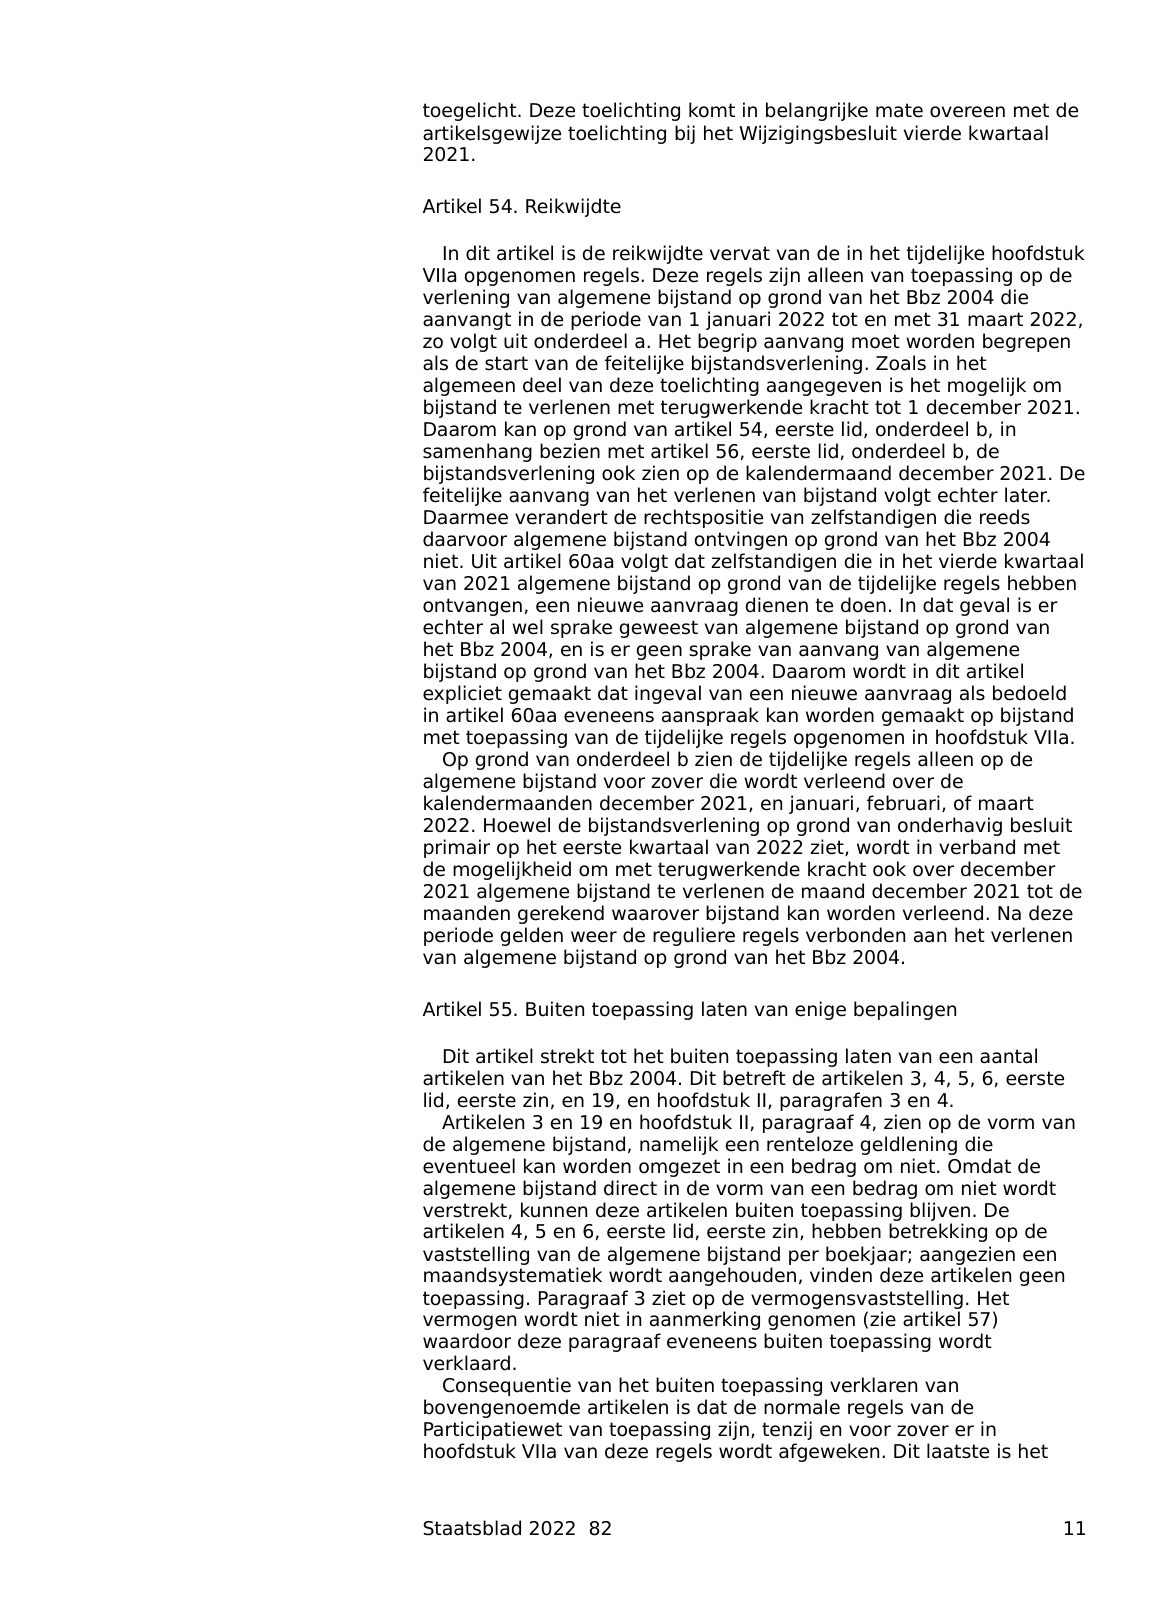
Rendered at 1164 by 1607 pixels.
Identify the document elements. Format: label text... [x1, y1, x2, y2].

subtitle Artikel 55. Buiten toepassing laten van enige bepalingen [422, 999, 1087, 1021]
text Artikelen 3 en 19 en hoofdstuk II, paragraaf 4, zien op de vorm van de algemene bijstand, namelijk een renteloze geldlening die eventueel kan worden omgezet in een bedrag om niet. Omdat de algemene bijstand direct in de vorm van een bedrag om niet wordt verstrekt, kunnen deze artikelen buiten toepassing blijven. De artikelen 4, 5 en 6, eerste lid, eerste zin, hebben betrekking op de vaststelling van de algemene bijstand per boekjaar; aangezien een maandsystematiek wordt aangehouden, vinden deze artikelen geen toepassing. Paragraaf 3 ziet op de vermogensvaststelling. Het vermogen wordt niet in aanmerking genomen (zie artikel 57) waardoor deze paragraaf eveneens buiten toepassing wordt verklaard. [422, 1112, 1087, 1375]
subtitle Artikel 54. Reikwijdte [422, 196, 1087, 218]
text Dit artikel strekt tot het buiten toepassing laten van een aantal artikelen van het Bbz 2004. Dit betreft de artikelen 3, 4, 5, 6, eerste lid, eerste zin, en 19, en hoofdstuk II, paragrafen 3 en 4. [422, 1046, 1087, 1112]
text Consequentie van het buiten toepassing verklaren van bovengenoemde artikelen is dat de normale regels van de Participatiewet van toepassing zijn, tenzij en voor zover er in hoofdstuk VIIa van deze regels wordt afgeweken. Dit laatste is het [422, 1375, 1087, 1463]
text toegelicht. Deze toelichting komt in belangrijke mate overeen met de artikelsgewijze toelichting bij het Wijzigingsbesluit vierde kwartaal 2021. [422, 100, 1087, 166]
text Op grond van onderdeel b zien de tijdelijke regels alleen op de algemene bijstand voor zover die wordt verleend over de kalendermaanden december 2021, en januari, februari, of maart 2022. Hoewel de bijstandsverlening op grond van onderhavig besluit primair op het eerste kwartaal van 2022 ziet, wordt in verband met de mogelijkheid om met terugwerkende kracht ook over december 2021 algemene bijstand te verlenen de maand december 2021 tot de maanden gerekend waarover bijstand kan worden verleend. Na deze periode gelden weer de reguliere regels verbonden aan het verlenen van algemene bijstand op grond van het Bbz 2004. [422, 749, 1087, 969]
text In dit artikel is de reikwijdte vervat van de in het tijdelijke hoofdstuk VIIa opgenomen regels. Deze regels zijn alleen van toepassing op de verlening van algemene bijstand op grond van het Bbz 2004 die aanvangt in de periode van 1 januari 2022 tot en met 31 maart 2022, zo volgt uit onderdeel a. Het begrip aanvang moet worden begrepen als de start van de feitelijke bijstandsverlening. Zoals in het algemeen deel van deze toelichting aangegeven is het mogelijk om bijstand te verlenen met terugwerkende kracht tot 1 december 2021. Daarom kan op grond van artikel 54, eerste lid, onderdeel b, in samenhang bezien met artikel 56, eerste lid, onderdeel b, de bijstandsverlening ook zien op de kalendermaand december 2021. De feitelijke aanvang van het verlenen van bijstand volgt echter later. Daarmee verandert de rechtspositie van zelfstandigen die reeds daarvoor algemene bijstand ontvingen op grond van het Bbz 2004 niet. Uit artikel 60aa volgt dat zelfstandigen die in het vierde kwartaal van 2021 algemene bijstand op grond van de tijdelijke regels hebben ontvangen, een nieuwe aanvraag dienen te doen. In dat geval is er echter al wel sprake geweest van algemene bijstand op grond van het Bbz 2004, en is er geen sprake van aanvang van algemene bijstand op grond van het Bbz 2004. Daarom wordt in dit artikel expliciet gemaakt dat ingeval van een nieuwe aanvraag als bedoeld in artikel 60aa eveneens aanspraak kan worden gemaakt op bijstand met toepassing van de tijdelijke regels opgenomen in hoofdstuk VIIa. [422, 243, 1087, 749]
